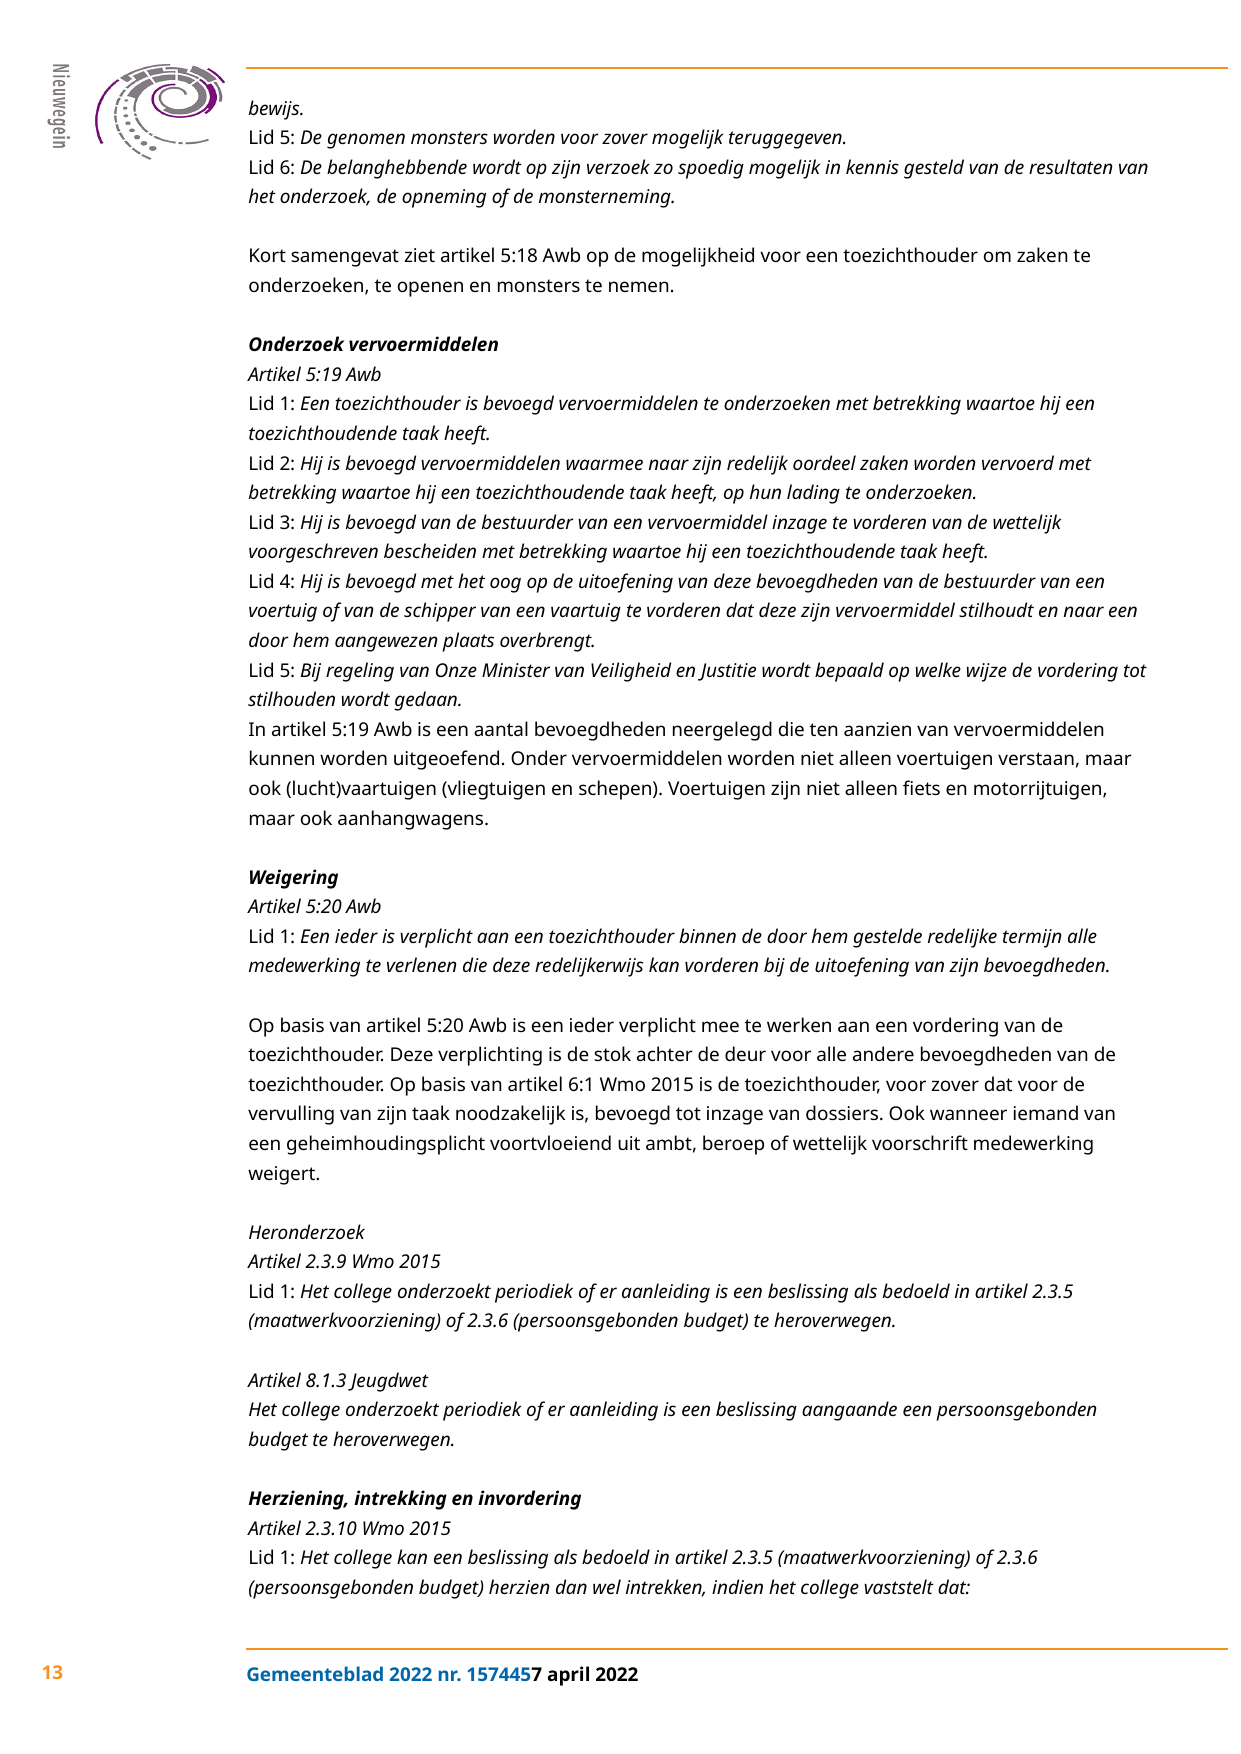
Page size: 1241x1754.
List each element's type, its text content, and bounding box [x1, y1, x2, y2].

text Artikel 8.1.3 Jeugdwet [248, 1367, 1152, 1393]
text Lid 2: Hij is bevoegd vervoermiddelen waarmee naar zijn redelijk oordeel zaken worden vervoerd met betrekking waartoe hij een toezichthoudende taak heeft, op hun lading te onderzoeken. [248, 450, 1152, 505]
text Onderzoek vervoermiddelen [248, 331, 1152, 357]
text Lid 5: Bij regeling van Onze Minister van Veiligheid en Justitie wordt bepaald op welke wijze de vordering tot stilhouden wordt gedaan. [248, 657, 1152, 712]
text Artikel 2.3.9 Wmo 2015 [248, 1248, 1152, 1274]
text Artikel 5:20 Awb [248, 893, 1152, 919]
text bewijs. [248, 95, 1152, 121]
picture [41, 47, 231, 172]
text Artikel 5:19 Awb [248, 361, 1152, 387]
text Lid 5: De genomen monsters worden voor zover mogelijk teruggegeven. [248, 124, 1152, 150]
text Kort samengevat ziet artikel 5:18 Awb op de mogelijkheid voor een toezichthouder om zaken te onderzoeken, te openen en monsters te nemen. [248, 243, 1152, 298]
text In artikel 5:19 Awb is een aantal bevoegdheden neergelegd die ten aanzien van vervoermiddelen kunnen worden uitgeoefend. Onder vervoermiddelen worden niet alleen voertuigen verstaan, maar ook (lucht)vaartuigen (vliegtuigen en schepen). Voertuigen zijn niet alleen fiets en motorrijtuigen, maar ook aanhangwagens. [248, 716, 1152, 831]
text Weigering [248, 864, 1152, 890]
text Het college onderzoekt periodiek of er aanleiding is een beslissing aangaande een persoonsgebonden budget te heroverwegen. [248, 1396, 1152, 1452]
text Lid 3: Hij is bevoegd van de bestuurder van een vervoermiddel inzage te vorderen van de wettelijk voorgeschreven bescheiden met betrekking waartoe hij een toezichthoudende taak heeft. [248, 509, 1152, 564]
text Lid 1: Een ieder is verplicht aan een toezichthouder binnen de door hem gestelde redelijke termijn alle medewerking te verlenen die deze redelijkerwijs kan vorderen bij de uitoefening van zijn bevoegdheden. [248, 923, 1152, 978]
text Lid 1: Het college kan een beslissing als bedoeld in artikel 2.3.5 (maatwerkvoorziening) of 2.3.6 (persoonsgebonden budget) herzien dan wel intrekken, indien het college vaststelt dat: [248, 1544, 1152, 1600]
text Herziening, intrekking en invordering [248, 1485, 1152, 1511]
text Lid 1: Een toezichthouder is bevoegd vervoermiddelen te onderzoeken met betrekking waartoe hij een toezichthoudende taak heeft. [248, 391, 1152, 446]
text Heronderzoek [248, 1219, 1152, 1245]
text Lid 6: De belanghebbende wordt op zijn verzoek zo spoedig mogelijk in kennis gesteld van de resultaten van het onderzoek, de opneming of de monsterneming. [248, 154, 1152, 209]
text Lid 1: Het college onderzoekt periodiek of er aanleiding is een beslissing als bedoeld in artikel 2.3.5 (maatwerkvoorziening) of 2.3.6 (persoonsgebonden budget) te heroverwegen. [248, 1278, 1152, 1333]
text Lid 4: Hij is bevoegd met het oog op de uitoefening van deze bevoegdheden van de bestuurder van een voertuig of van de schipper van een vaartuig te vorderen dat deze zijn vervoermiddel stilhoudt en naar een door hem aangewezen plaats overbrengt. [248, 568, 1152, 653]
text Artikel 2.3.10 Wmo 2015 [248, 1515, 1152, 1541]
text Op basis van artikel 5:20 Awb is een ieder verplicht mee te werken aan een vordering van de toezichthouder. Deze verplichting is de stok achter de deur voor alle andere bevoegdheden van de toezichthouder. Op basis van artikel 6:1 Wmo 2015 is de toezichthouder, voor zover dat voor de vervulling van zijn taak noodzakelijk is, bevoegd tot inzage van dossiers. Ook wanneer iemand van een geheimhoudingsplicht voortvloeiend uit ambt, beroep of wettelijk voorschrift medewerking weigert. [248, 1012, 1152, 1186]
